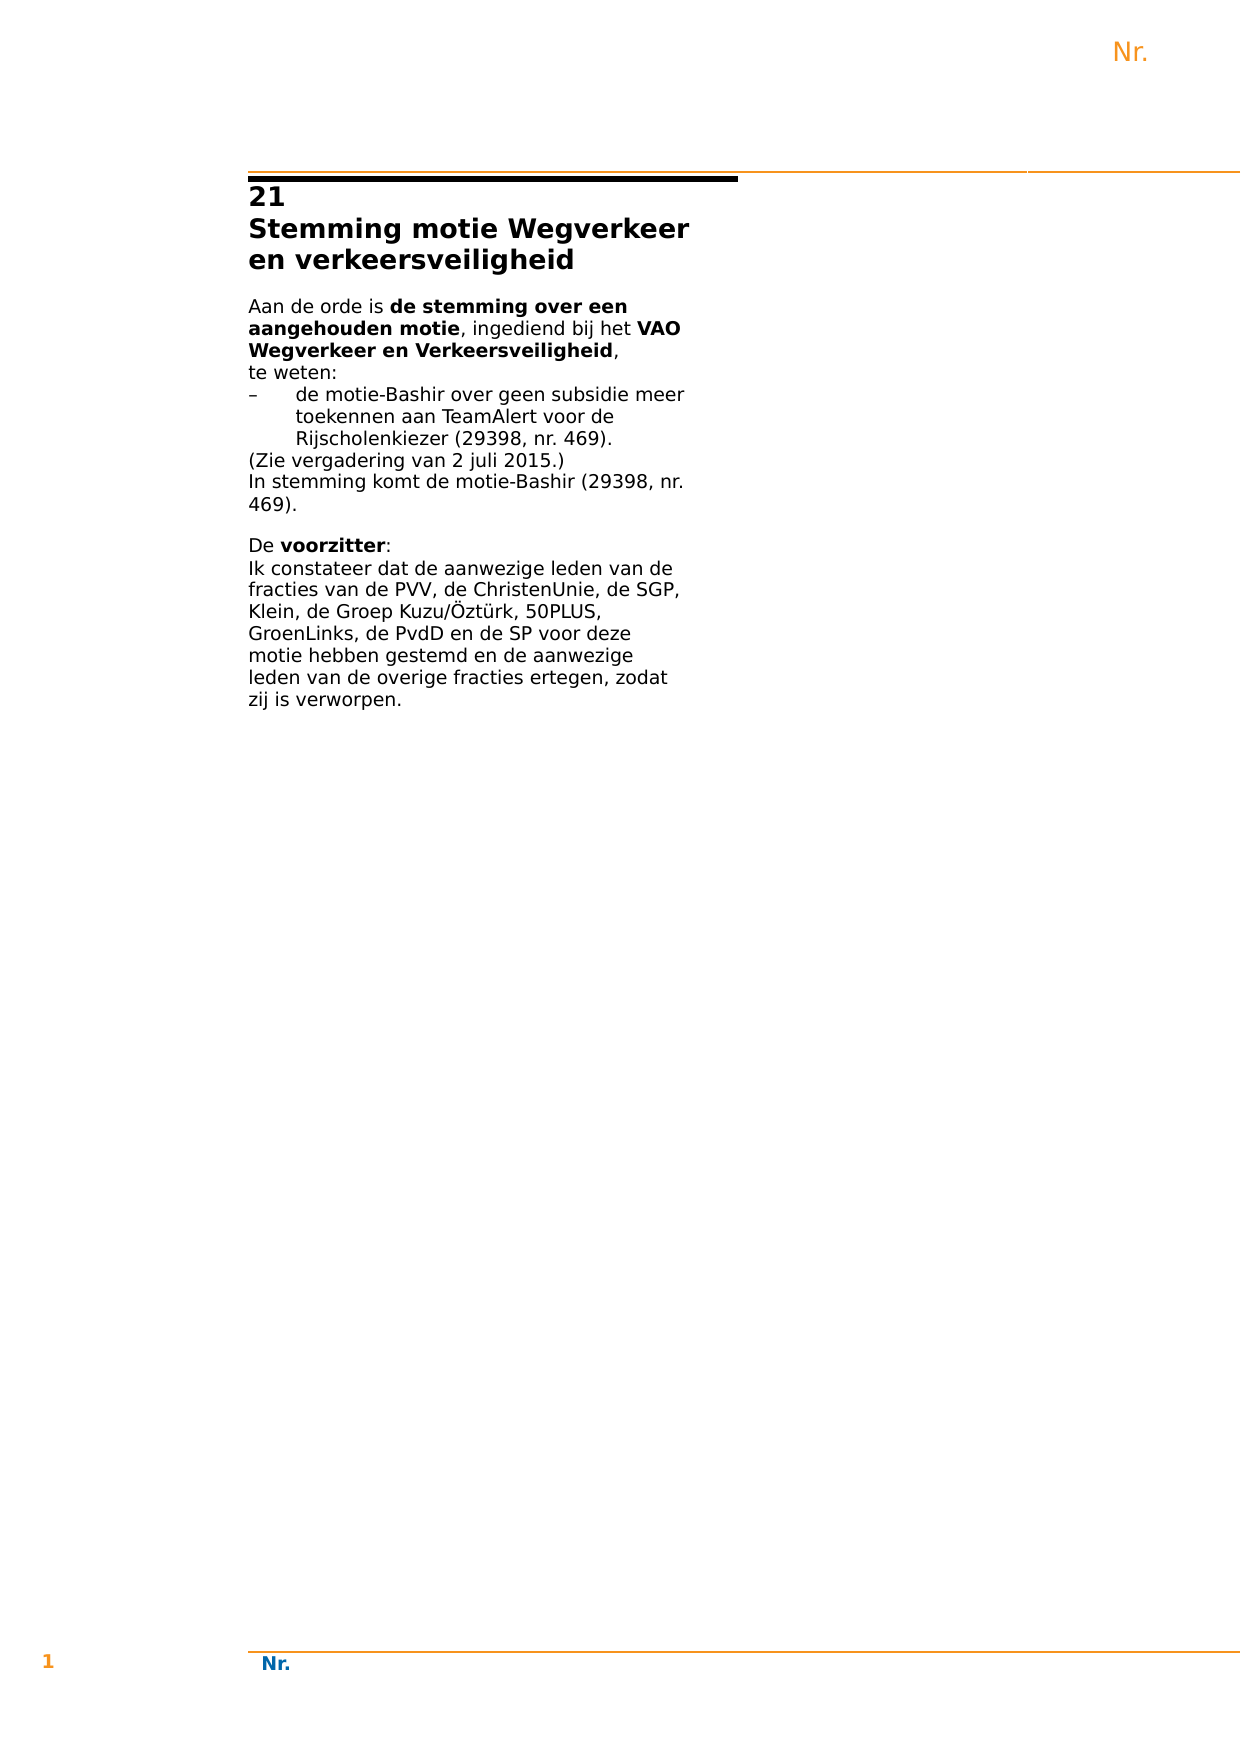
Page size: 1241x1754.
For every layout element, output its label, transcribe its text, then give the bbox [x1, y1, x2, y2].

text (Zie vergadering van 2 juli 2015.) [248, 449, 691, 471]
text De voorzitter: [248, 535, 691, 557]
text In stemming komt de motie-Bashir (29398, nr. 469). [248, 471, 691, 515]
title 21 Stemming motie Wegverkeer en verkeersveiligheid [248, 182, 691, 276]
list de motie-Bashir over geen subsidie meer toekennen aan TeamAlert voor de Rijscholenkiezer (29398, nr. 469). [248, 383, 691, 449]
text Ik constateer dat de aanwezige leden van de fracties van de PVV, de ChristenUnie, de SGP, Klein, de Groep Kuzu/Öztürk, 50PLUS, GroenLinks, de PvdD en de SP voor deze motie hebben gestemd en de aanwezige leden van de overige fracties ertegen, zodat zij is verworpen. [248, 557, 691, 711]
text Aan de orde is de stemming over een aangehouden motie, ingediend bij het VAO Wegverkeer en Verkeersveiligheid, [248, 296, 691, 362]
text te weten: [248, 362, 691, 383]
